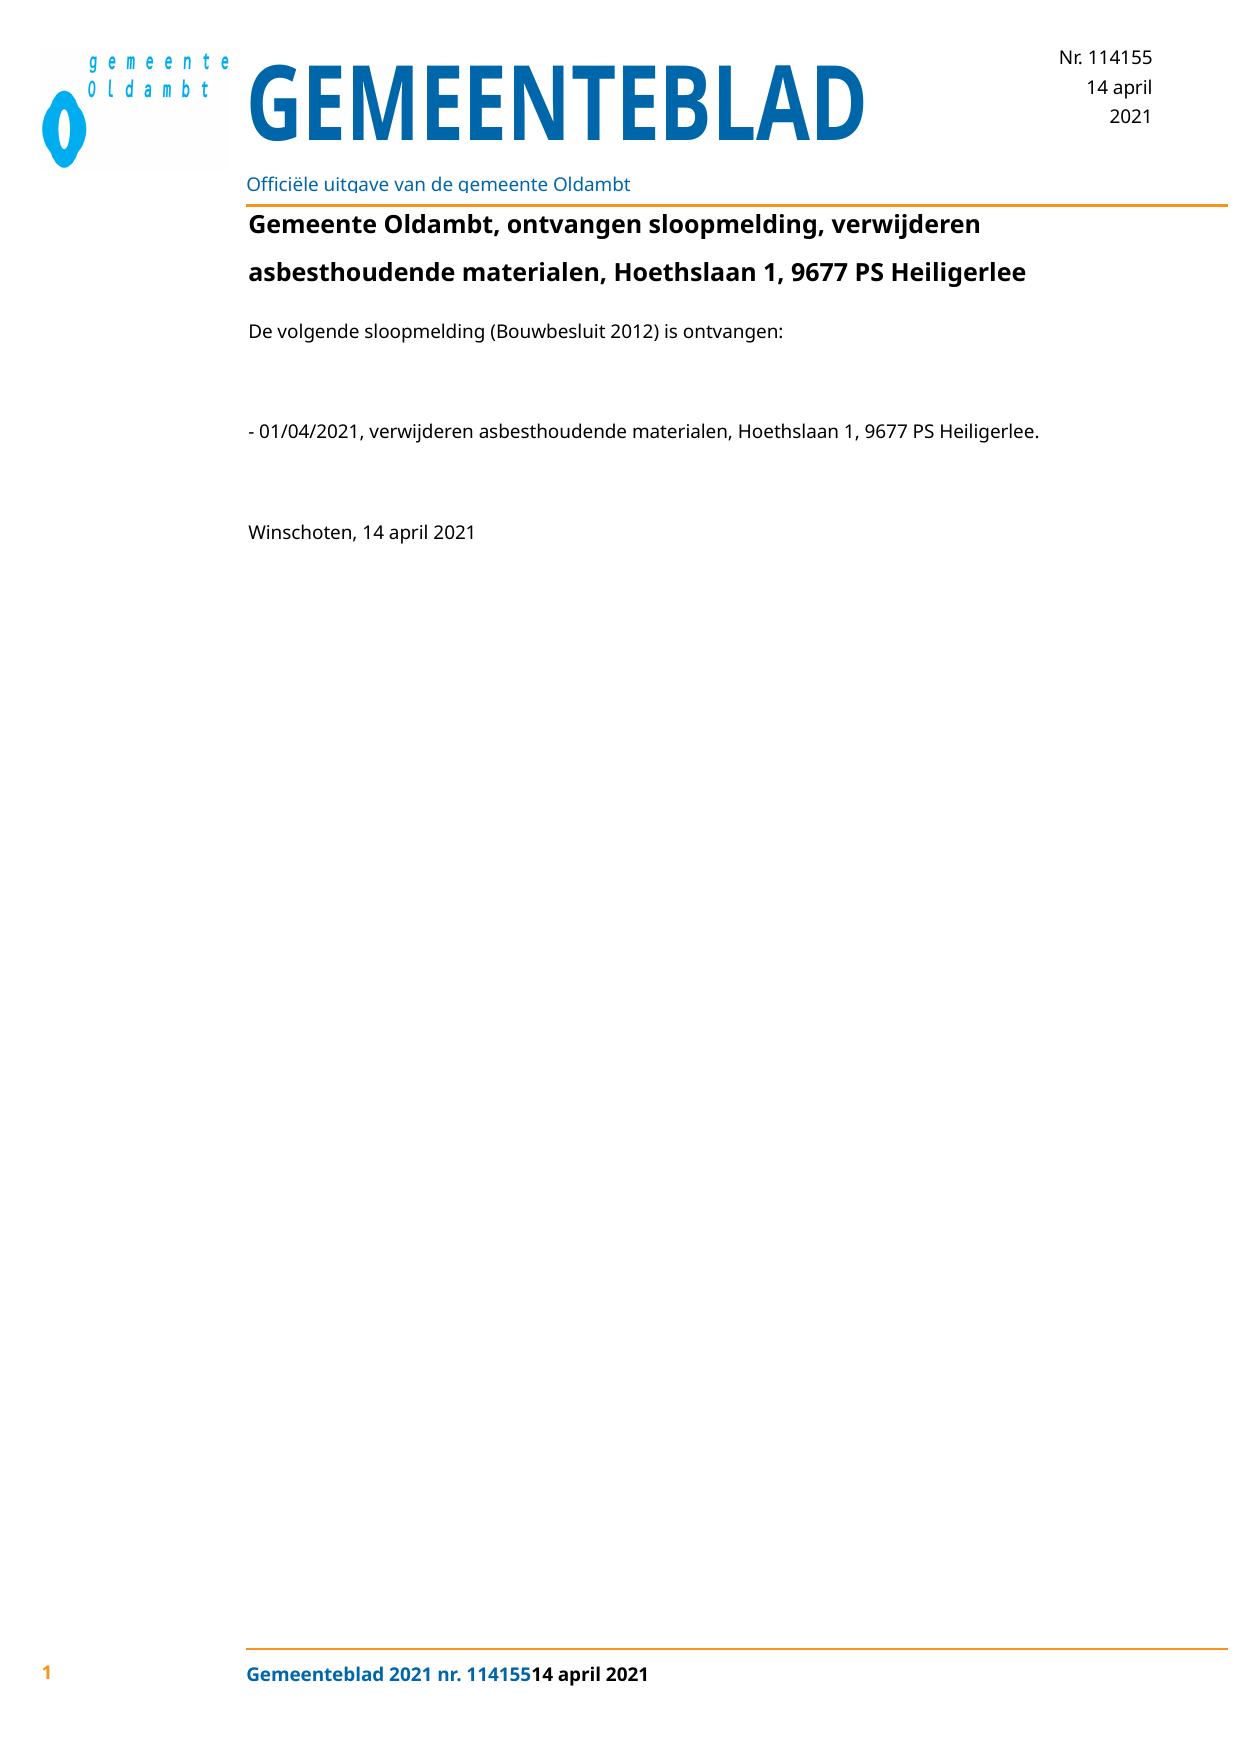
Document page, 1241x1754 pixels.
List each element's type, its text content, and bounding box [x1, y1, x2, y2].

picture [41, 47, 231, 172]
text Gemeente Oldambt, ontvangen sloopmelding, verwijderen asbesthoudende materialen, Hoethslaan 1, 9677 PS Heiligerlee [248, 207, 1152, 288]
text - 01/04/2021, verwijderen asbesthoudende materialen, Hoethslaan 1, 9677 PS Heiligerlee. [248, 419, 1152, 444]
text Winschoten, 14 april 2021 [248, 519, 1152, 545]
text De volgende sloopmelding (Bouwbesluit 2012) is ontvangen: [248, 318, 1152, 344]
